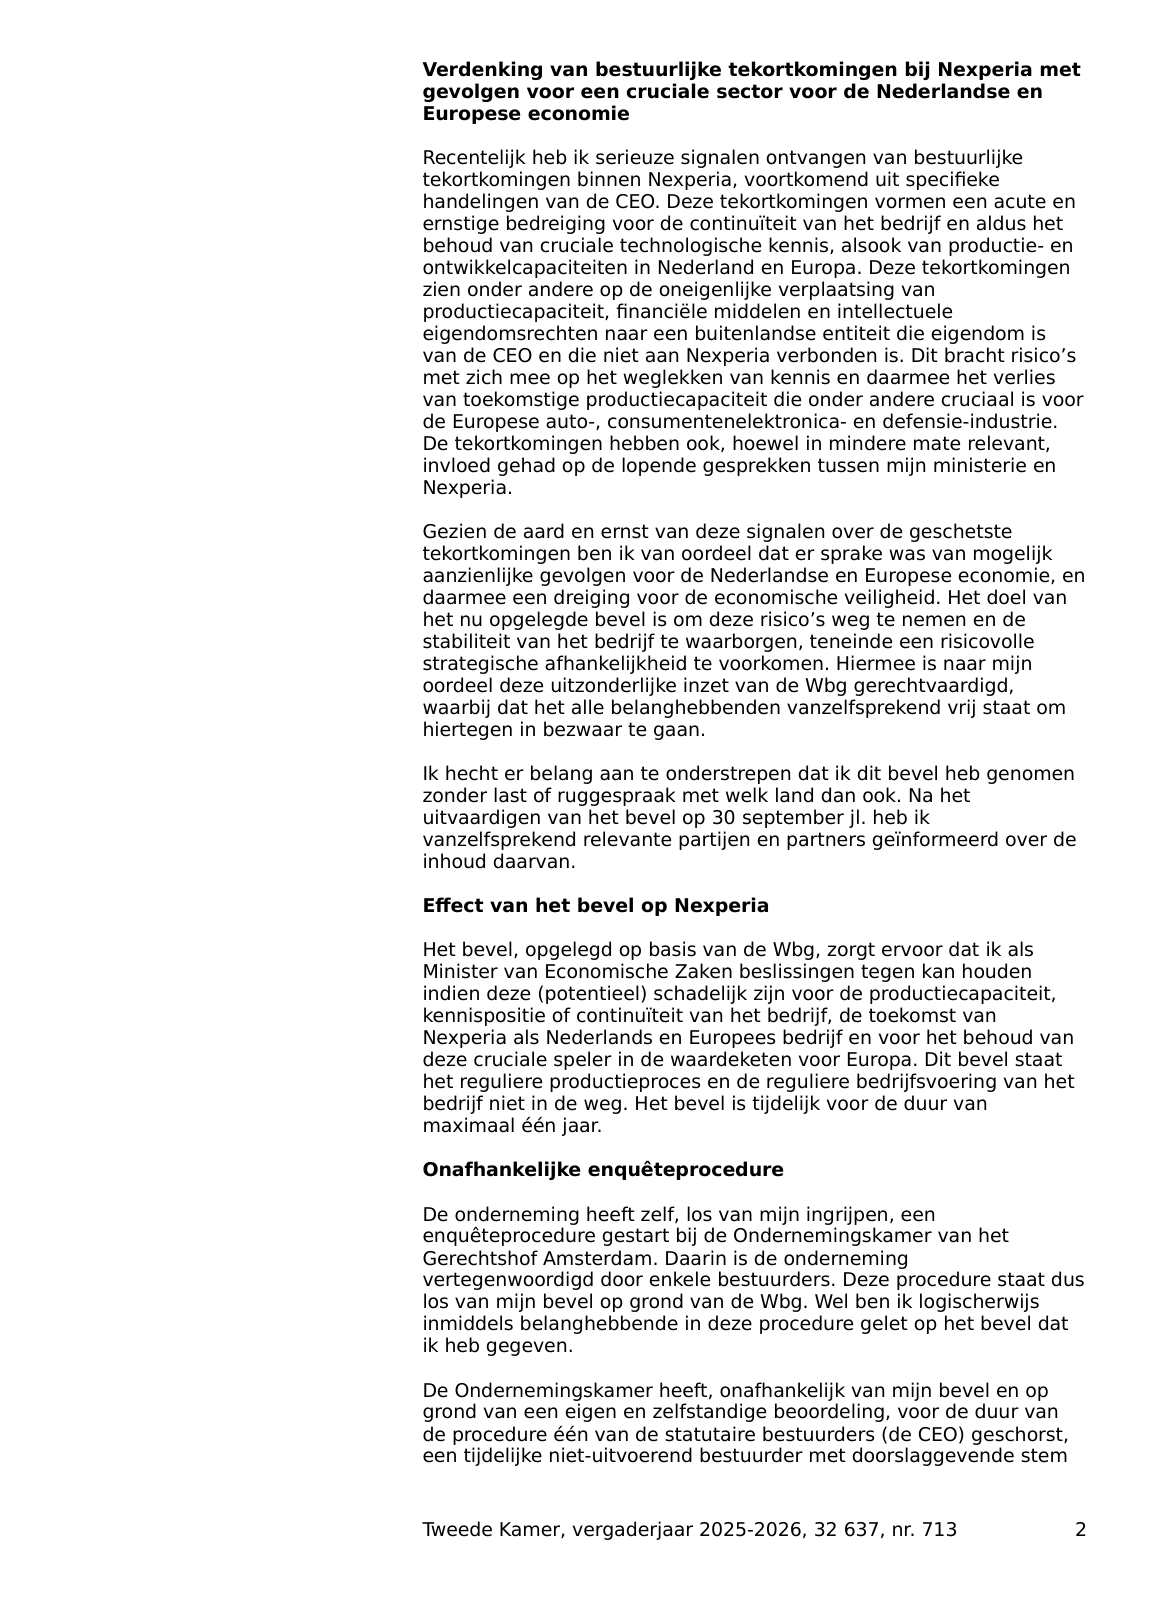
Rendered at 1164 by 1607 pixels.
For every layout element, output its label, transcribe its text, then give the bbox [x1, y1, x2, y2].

text De onderneming heeft zelf, los van mijn ingrijpen, een enquêteprocedure gestart bij de Ondernemingskamer van het Gerechtshof Amsterdam. Daarin is de onderneming vertegenwoordigd door enkele bestuurders. Deze procedure staat dus los van mijn bevel op grond van de Wbg. Wel ben ik logischerwijs inmiddels belanghebbende in deze procedure gelet op het bevel dat ik heb gegeven. [422, 1203, 1087, 1357]
subtitle Verdenking van bestuurlijke tekortkomingen bij Nexperia met gevolgen voor een cruciale sector voor de Nederlandse en Europese economie [422, 59, 1087, 125]
text Gezien de aard en ernst van deze signalen over de geschetste tekortkomingen ben ik van oordeel dat er sprake was van mogelijk aanzienlijke gevolgen voor de Nederlandse en Europese economie, en daarmee een dreiging voor de economische veiligheid. Het doel van het nu opgelegde bevel is om deze risico’s weg te nemen en de stabiliteit van het bedrijf te waarborgen, teneinde een risicovolle strategische afhankelijkheid te voorkomen. Hiermee is naar mijn oordeel deze uitzonderlijke inzet van de Wbg gerechtvaardigd, waarbij dat het alle belanghebbenden vanzelfsprekend vrij staat om hiertegen in bezwaar te gaan. [422, 521, 1087, 741]
text Ik hecht er belang aan te onderstrepen dat ik dit bevel heb genomen zonder last of ruggespraak met welk land dan ook. Na het uitvaardigen van het bevel op 30 september jl. heb ik vanzelfsprekend relevante partijen en partners geïnformeerd over de inhoud daarvan. [422, 763, 1087, 873]
text Recentelijk heb ik serieuze signalen ontvangen van bestuurlijke tekortkomingen binnen Nexperia, voortkomend uit specifieke handelingen van de CEO. Deze tekortkomingen vormen een acute en ernstige bedreiging voor de continuïteit van het bedrijf en aldus het behoud van cruciale technologische kennis, alsook van productie- en ontwikkelcapaciteiten in Nederland en Europa. Deze tekortkomingen zien onder andere op de oneigenlijke verplaatsing van productiecapaciteit, financiële middelen en intellectuele eigendomsrechten naar een buitenlandse entiteit die eigendom is van de CEO en die niet aan Nexperia verbonden is. Dit bracht risico’s met zich mee op het weglekken van kennis en daarmee het verlies van toekomstige productiecapaciteit die onder andere cruciaal is voor de Europese auto-, consumentenelektronica- en defensie-industrie. De tekortkomingen hebben ook, hoewel in mindere mate relevant, invloed gehad op de lopende gesprekken tussen mijn ministerie en Nexperia. [422, 147, 1087, 499]
text Het bevel, opgelegd op basis van de Wbg, zorgt ervoor dat ik als Minister van Economische Zaken beslissingen tegen kan houden indien deze (potentieel) schadelijk zijn voor de productiecapaciteit, kennispositie of continuïteit van het bedrijf, de toekomst van Nexperia als Nederlands en Europees bedrijf en voor het behoud van deze cruciale speler in de waardeketen voor Europa. Dit bevel staat het reguliere productieproces en de reguliere bedrijfsvoering van het bedrijf niet in de weg. Het bevel is tijdelijk voor de duur van maximaal één jaar. [422, 939, 1087, 1137]
subtitle Onafhankelijke enquêteprocedure [422, 1159, 1087, 1181]
subtitle Effect van het bevel op Nexperia [422, 895, 1087, 917]
text De Ondernemingskamer heeft, onafhankelijk van mijn bevel en op grond van een eigen en zelfstandige beoordeling, voor de duur van de procedure één van de statutaire bestuurders (de CEO) geschorst, een tijdelijke niet-uitvoerend bestuurder met doorslaggevende stem [422, 1379, 1087, 1467]
